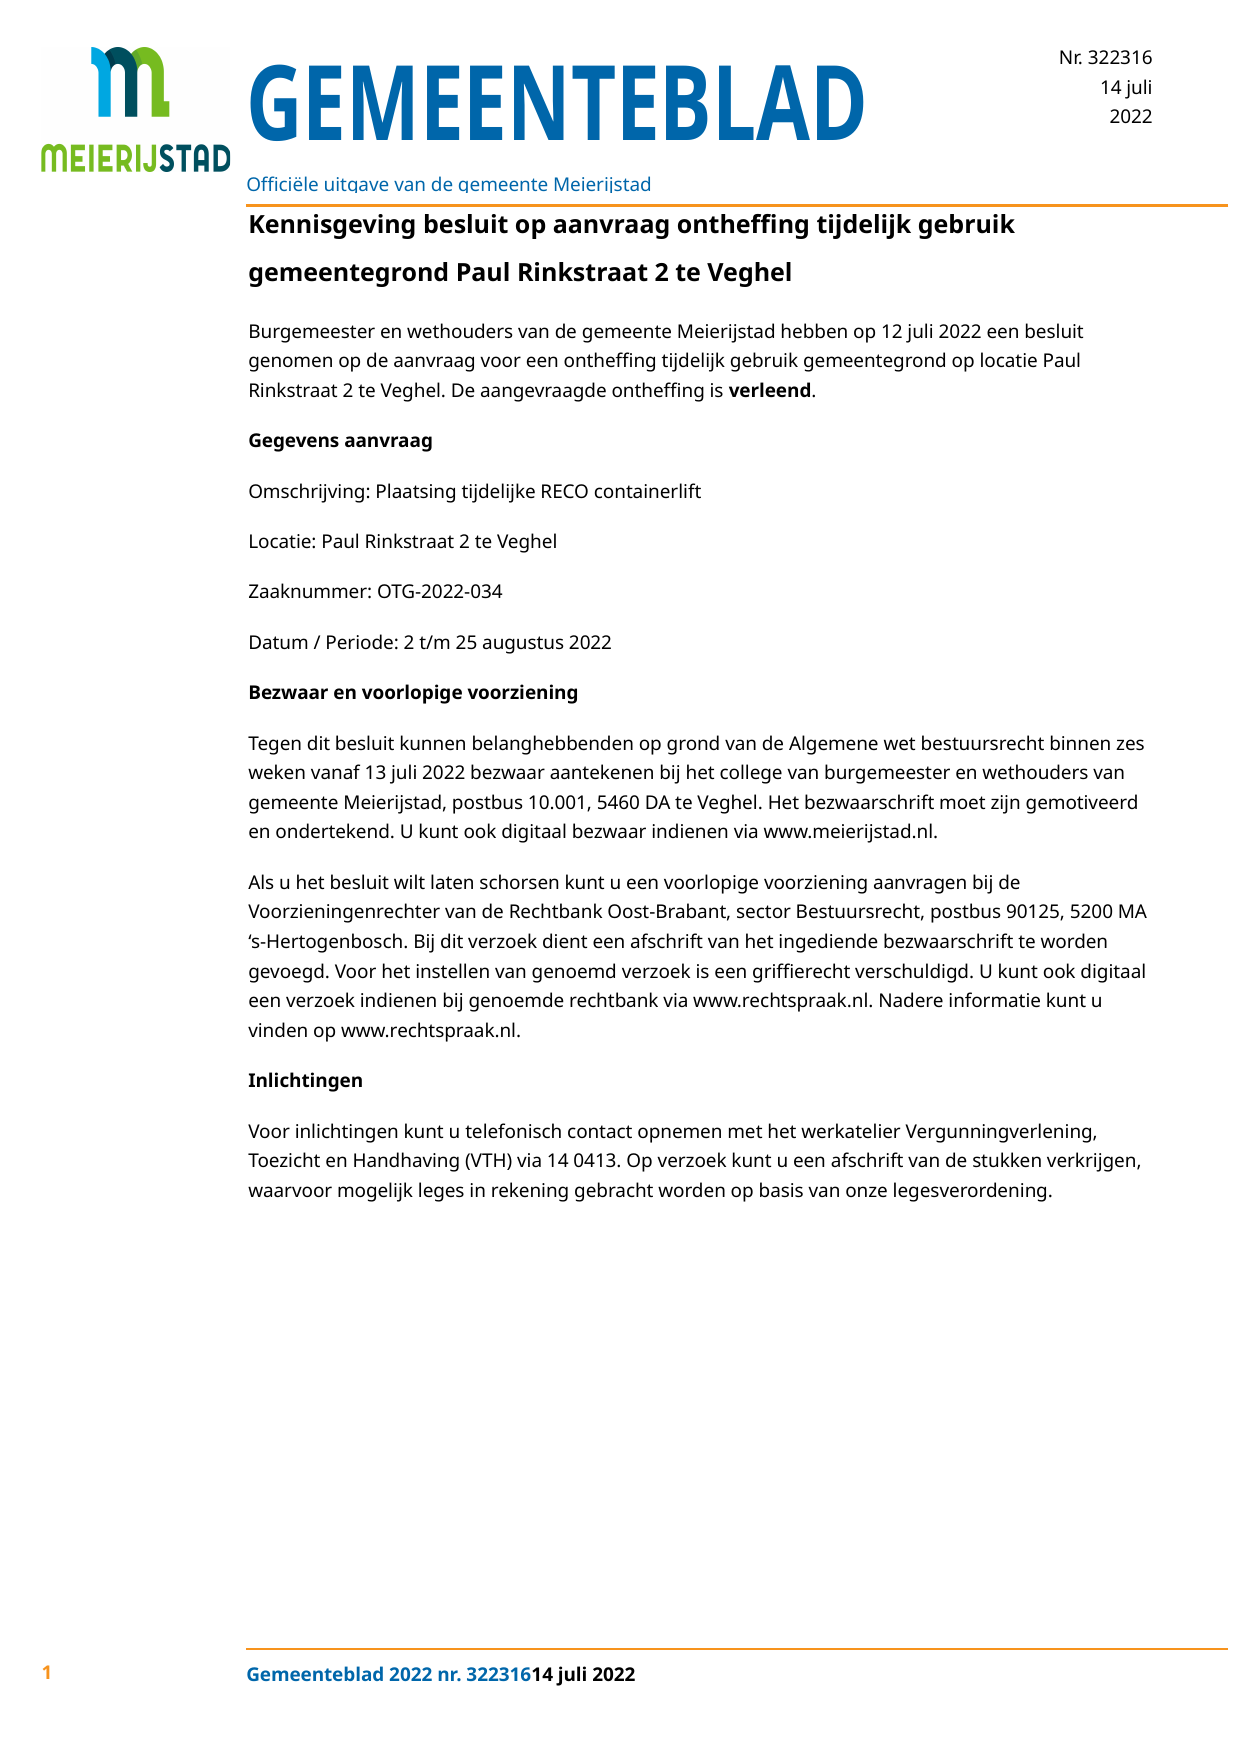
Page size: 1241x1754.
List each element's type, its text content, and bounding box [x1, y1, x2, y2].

text Bezwaar en voorlopige voorziening [248, 679, 1152, 705]
text Voor inlichtingen kunt u telefonisch contact opnemen met het werkatelier Vergunningverlening, Toezicht en Handhaving (VTH) via 14 0413. Op verzoek kunt u een afschrift van de stukken verkrijgen, waarvoor mogelijk leges in rekening gebracht worden op basis van onze legesverordening. [248, 1118, 1152, 1203]
text Kennisgeving besluit op aanvraag ontheffing tijdelijk gebruik gemeentegrond Paul Rinkstraat 2 te Veghel [248, 207, 1152, 288]
text Omschrijving: Plaatsing tijdelijke RECO containerlift [248, 478, 1152, 504]
text Tegen dit besluit kunnen belanghebbenden op grond van de Algemene wet bestuursrecht binnen zes weken vanaf 13 juli 2022 bezwaar aantekenen bij het college van burgemeester en wethouders van gemeente Meierijstad, postbus 10.001, 5460 DA te Veghel. Het bezwaarschrift moet zijn gemotiveerd en ondertekend. U kunt ook digitaal bezwaar indienen via www.meierijstad.nl. [248, 730, 1152, 844]
text Zaaknummer: OTG-2022-034 [248, 579, 1152, 604]
picture [41, 47, 231, 172]
text Als u het besluit wilt laten schorsen kunt u een voorlopige voorziening aanvragen bij de Voorzieningenrechter van de Rechtbank Oost-Brabant, sector Bestuursrecht, postbus 90125, 5200 MA ‘s-Hertogenbosch. Bij dit verzoek dient een afschrift van het ingediende bezwaarschrift te worden gevoegd. Voor het instellen van genoemd verzoek is een griffierecht verschuldigd. U kunt ook digitaal een verzoek indienen bij genoemde rechtbank via www.rechtspraak.nl. Nadere informatie kunt u vinden op www.rechtspraak.nl. [248, 869, 1152, 1043]
text Datum / Periode: 2 t/m 25 augustus 2022 [248, 629, 1152, 655]
text Burgemeester en wethouders van de gemeente Meierijstad hebben op 12 juli 2022 een besluit genomen op de aanvraag voor een ontheffing tijdelijk gebruik gemeentegrond op locatie Paul Rinkstraat 2 te Veghel. De aangevraagde ontheffing is verleend. [248, 318, 1152, 403]
text Inlichtingen [248, 1067, 1152, 1093]
text Locatie: Paul Rinkstraat 2 te Veghel [248, 528, 1152, 554]
text Gegevens aanvraag [248, 427, 1152, 453]
